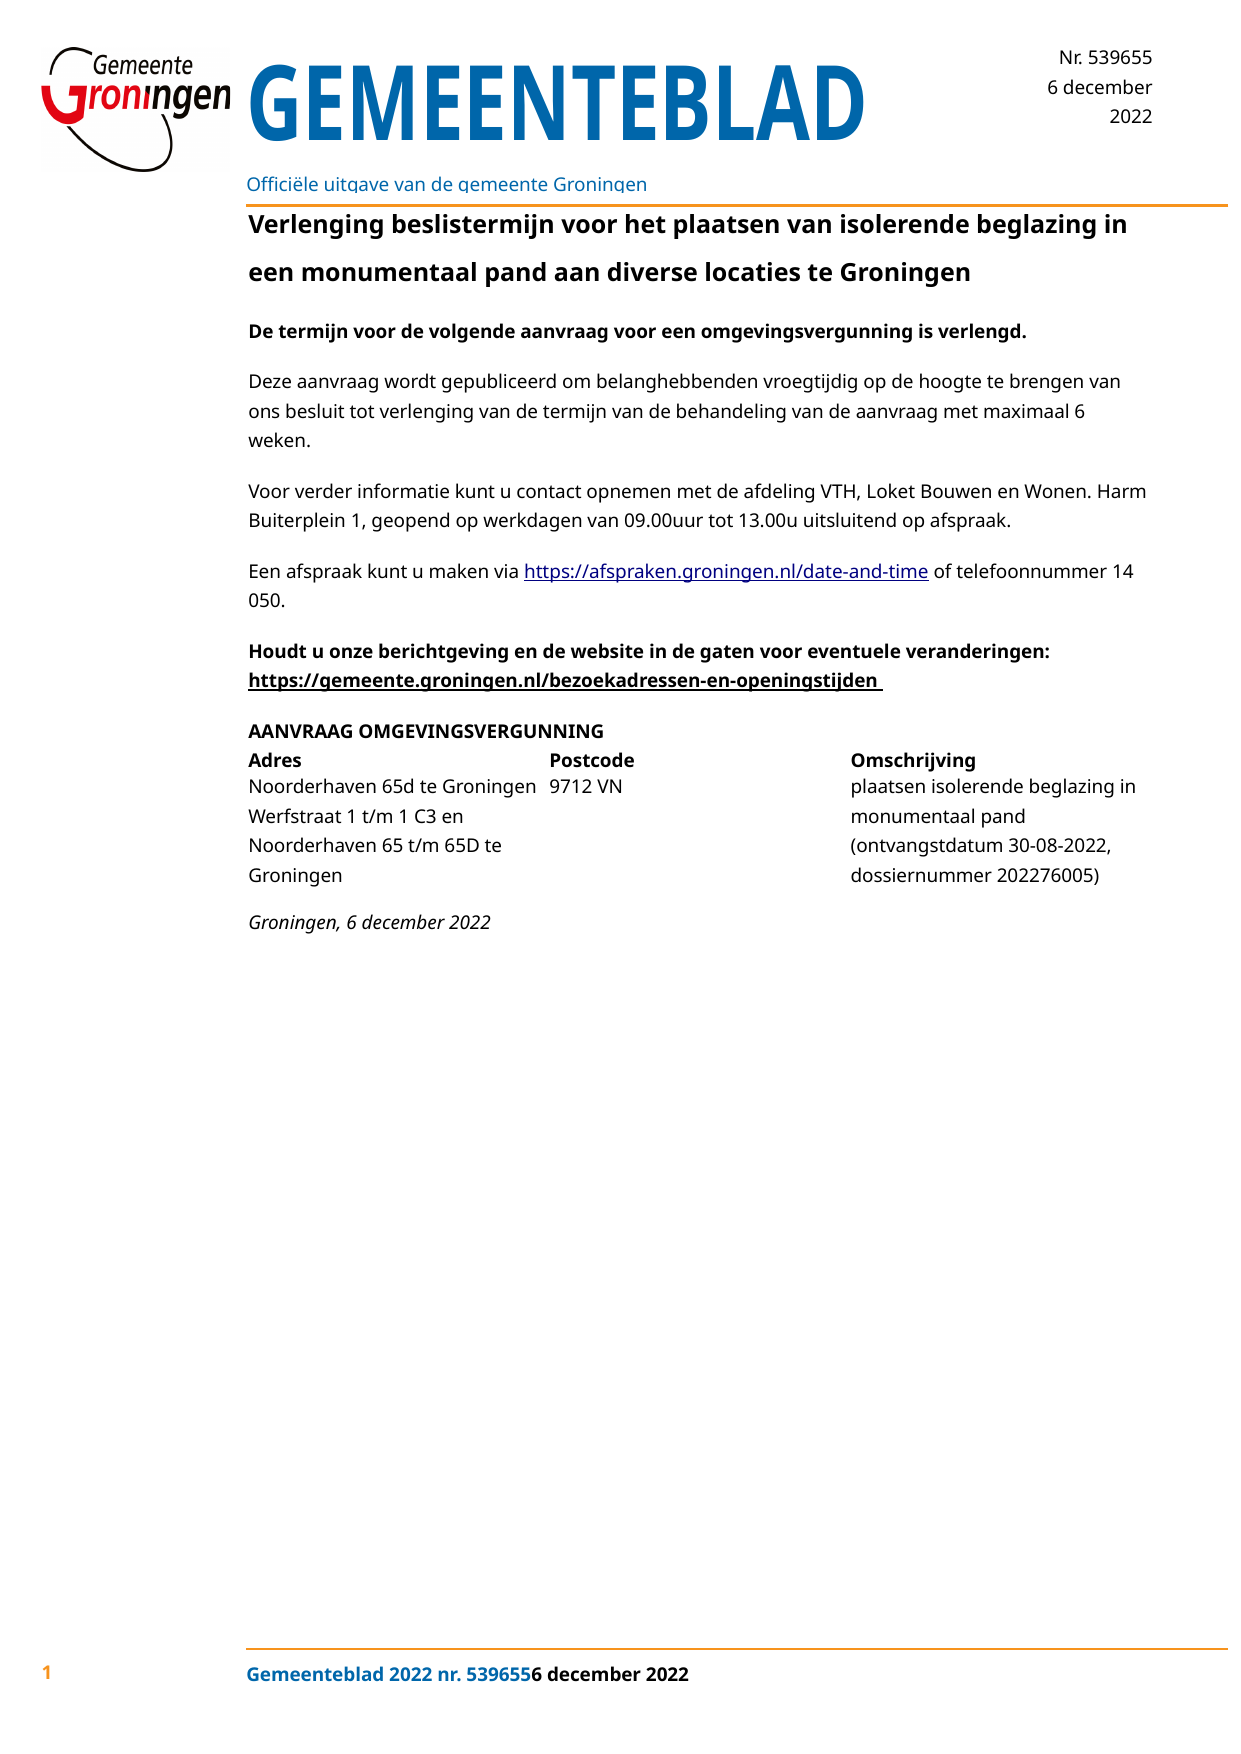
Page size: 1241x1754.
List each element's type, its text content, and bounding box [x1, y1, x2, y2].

table_header Omschrijving [850, 748, 1152, 773]
table_header Adres [248, 748, 549, 773]
picture [41, 47, 231, 172]
text Groningen, 6 december 2022 [248, 909, 1152, 935]
table_cell Noorderhaven 65d te Groningen Werfstraat 1 t/m 1 C3 en Noorderhaven 65 t/m 65D te Groningen [248, 773, 549, 888]
text Houdt u onze berichtgeving en de website in de gaten voor eventuele veranderingen: https://gemeente.groningen.nl/bezoekadressen-en-openingstijden [248, 638, 1152, 693]
text Deze aanvraag wordt gepubliceerd om belanghebbenden vroegtijdig op de hoogte te brengen van ons besluit tot verlenging van de termijn van de behandeling van de aanvraag met maximaal 6 weken. [248, 368, 1152, 453]
text Voor verder informatie kunt u contact opnemen met de afdeling VTH, Loket Bouwen en Wonen. Harm Buiterplein 1, geopend op werkdagen van 09.00uur tot 13.00u uitsluitend op afspraak. [248, 478, 1152, 533]
text De termijn voor de volgende aanvraag voor een omgevingsvergunning is verlengd. [248, 318, 1152, 344]
text AANVRAAG OMGEVINGSVERGUNNING [248, 718, 1152, 744]
table_header Postcode [549, 748, 850, 773]
table_cell plaatsen isolerende beglazing in monumentaal pand (ontvangstdatum 30-08-2022, dossiernummer 202276005) [850, 773, 1152, 888]
text Verlenging beslistermijn voor het plaatsen van isolerende beglazing in een monumentaal pand aan diverse locaties te Groningen [248, 207, 1152, 288]
text Een afspraak kunt u maken via https://afspraken.groningen.nl/date-and-time of telefoonnummer 14 050. [248, 558, 1152, 613]
table_cell 9712 VN [549, 773, 850, 888]
